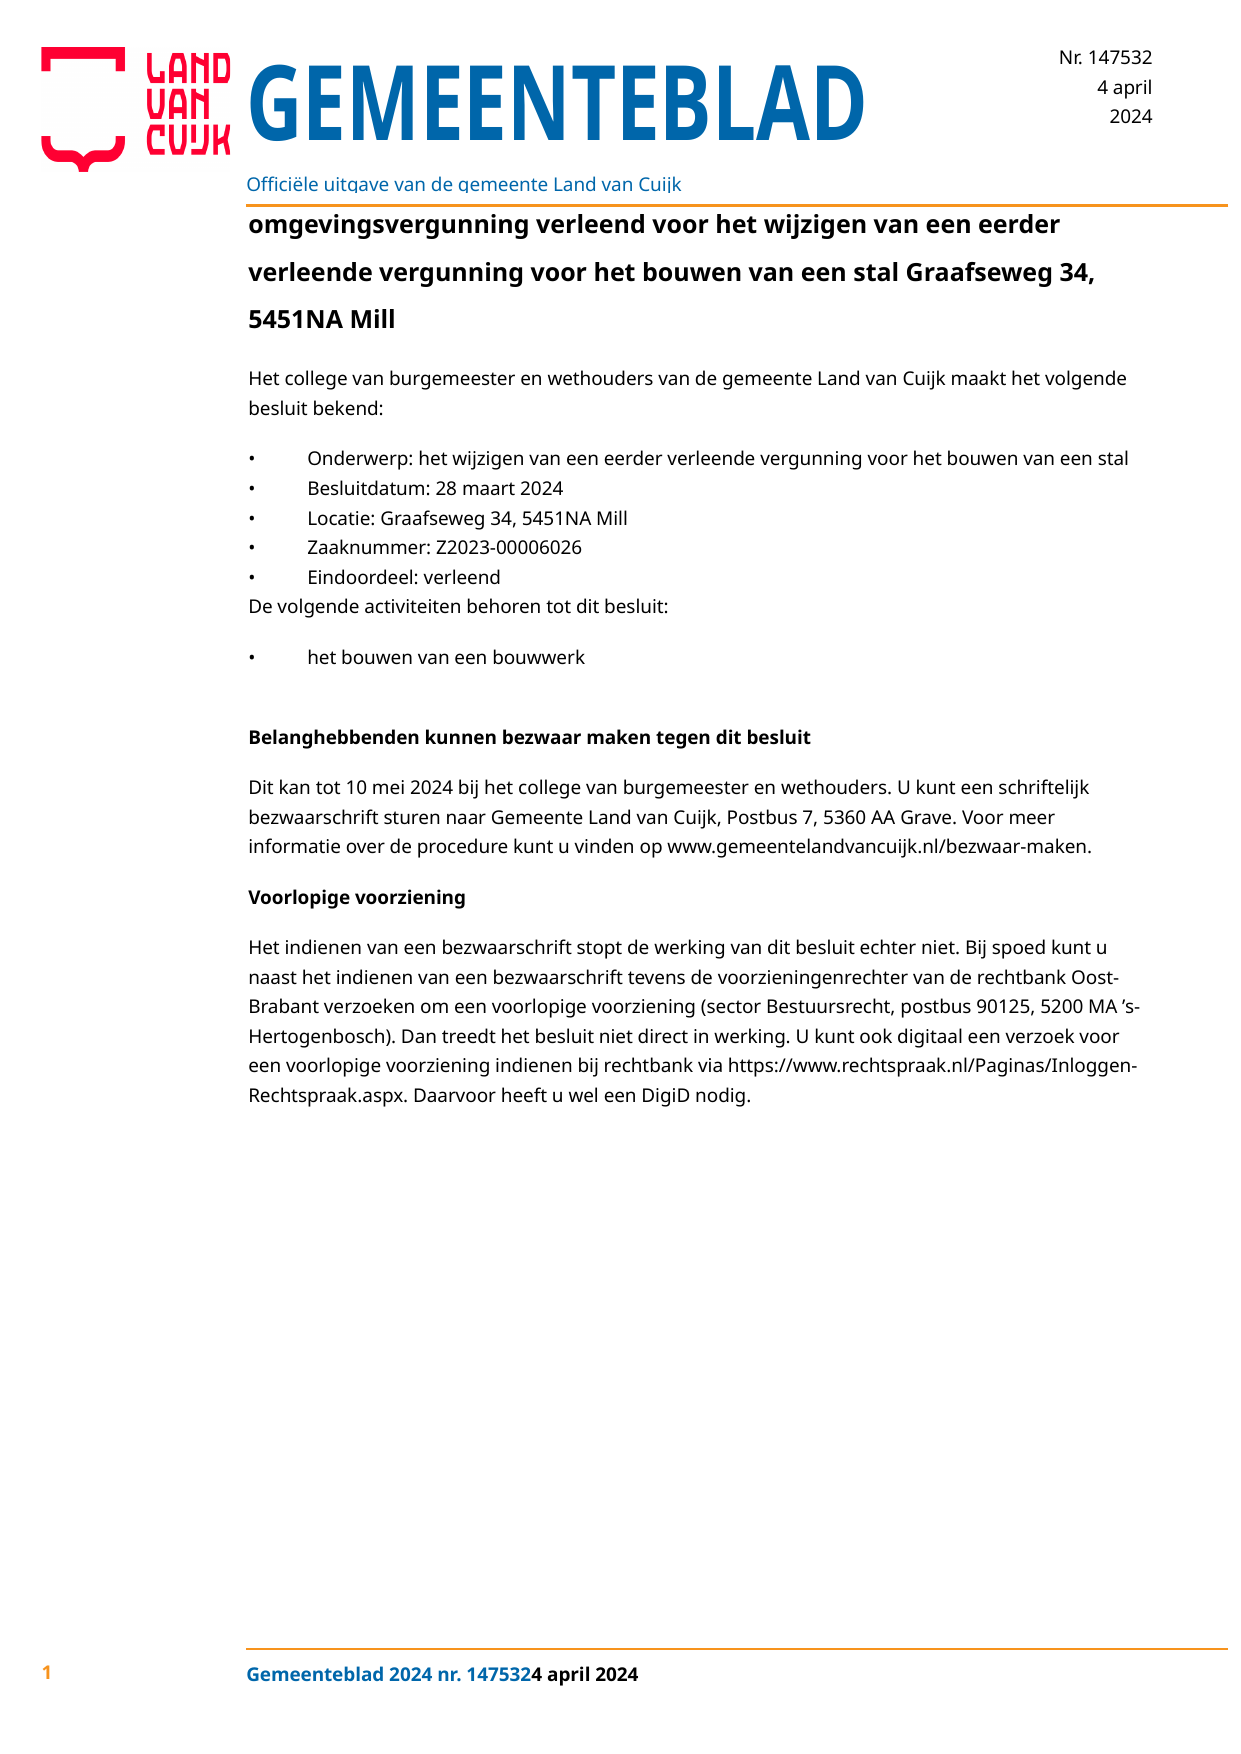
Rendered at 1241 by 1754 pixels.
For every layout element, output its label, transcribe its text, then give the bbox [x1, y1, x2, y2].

list Eindoordeel: verleend [248, 564, 1152, 589]
text Voorlopige voorziening [248, 884, 1152, 909]
text omgevingsvergunning verleend voor het wijzigen van een eerder verleende vergunning voor het bouwen van een stal Graafseweg 34, 5451NA Mill [248, 207, 1152, 336]
list Zaaknummer: Z2023-00006026 [248, 534, 1152, 560]
text Het college van burgemeester en wethouders van de gemeente Land van Cuijk maakt het volgende besluit bekend: [248, 366, 1152, 421]
list het bouwen van een bouwwerk [248, 644, 1152, 669]
list Locatie: Graafseweg 34, 5451NA Mill [248, 505, 1152, 530]
list Onderwerp: het wijzigen van een eerder verleende vergunning voor het bouwen van een stal [248, 446, 1152, 471]
text Belanghebbenden kunnen bezwaar maken tegen dit besluit [248, 724, 1152, 749]
text De volgende activiteiten behoren tot dit besluit: [248, 593, 1152, 619]
picture [41, 47, 231, 172]
text Het indienen van een bezwaarschrift stopt de werking van dit besluit echter niet. Bij spoed kunt u naast het indienen van een bezwaarschrift tevens de voorzieningenrechter van de rechtbank Oost-Brabant verzoeken om een voorlopige voorziening (sector Bestuursrecht, postbus 90125, 5200 MA ’s-Hertogenbosch). Dan treedt het besluit niet direct in werking. U kunt ook digitaal een verzoek voor een voorlopige voorziening indienen bij rechtbank via https://www.rechtspraak.nl/Paginas/Inloggen-Rechtspraak.aspx. Daarvoor heeft u wel een DigiD nodig. [248, 934, 1152, 1108]
list Besluitdatum: 28 maart 2024 [248, 475, 1152, 501]
text Dit kan tot 10 mei 2024 bij het college van burgemeester en wethouders. U kunt een schriftelijk bezwaarschrift sturen naar Gemeente Land van Cuijk, Postbus 7, 5360 AA Grave. Voor meer informatie over de procedure kunt u vinden op www.gemeentelandvancuijk.nl/bezwaar-maken. [248, 774, 1152, 859]
